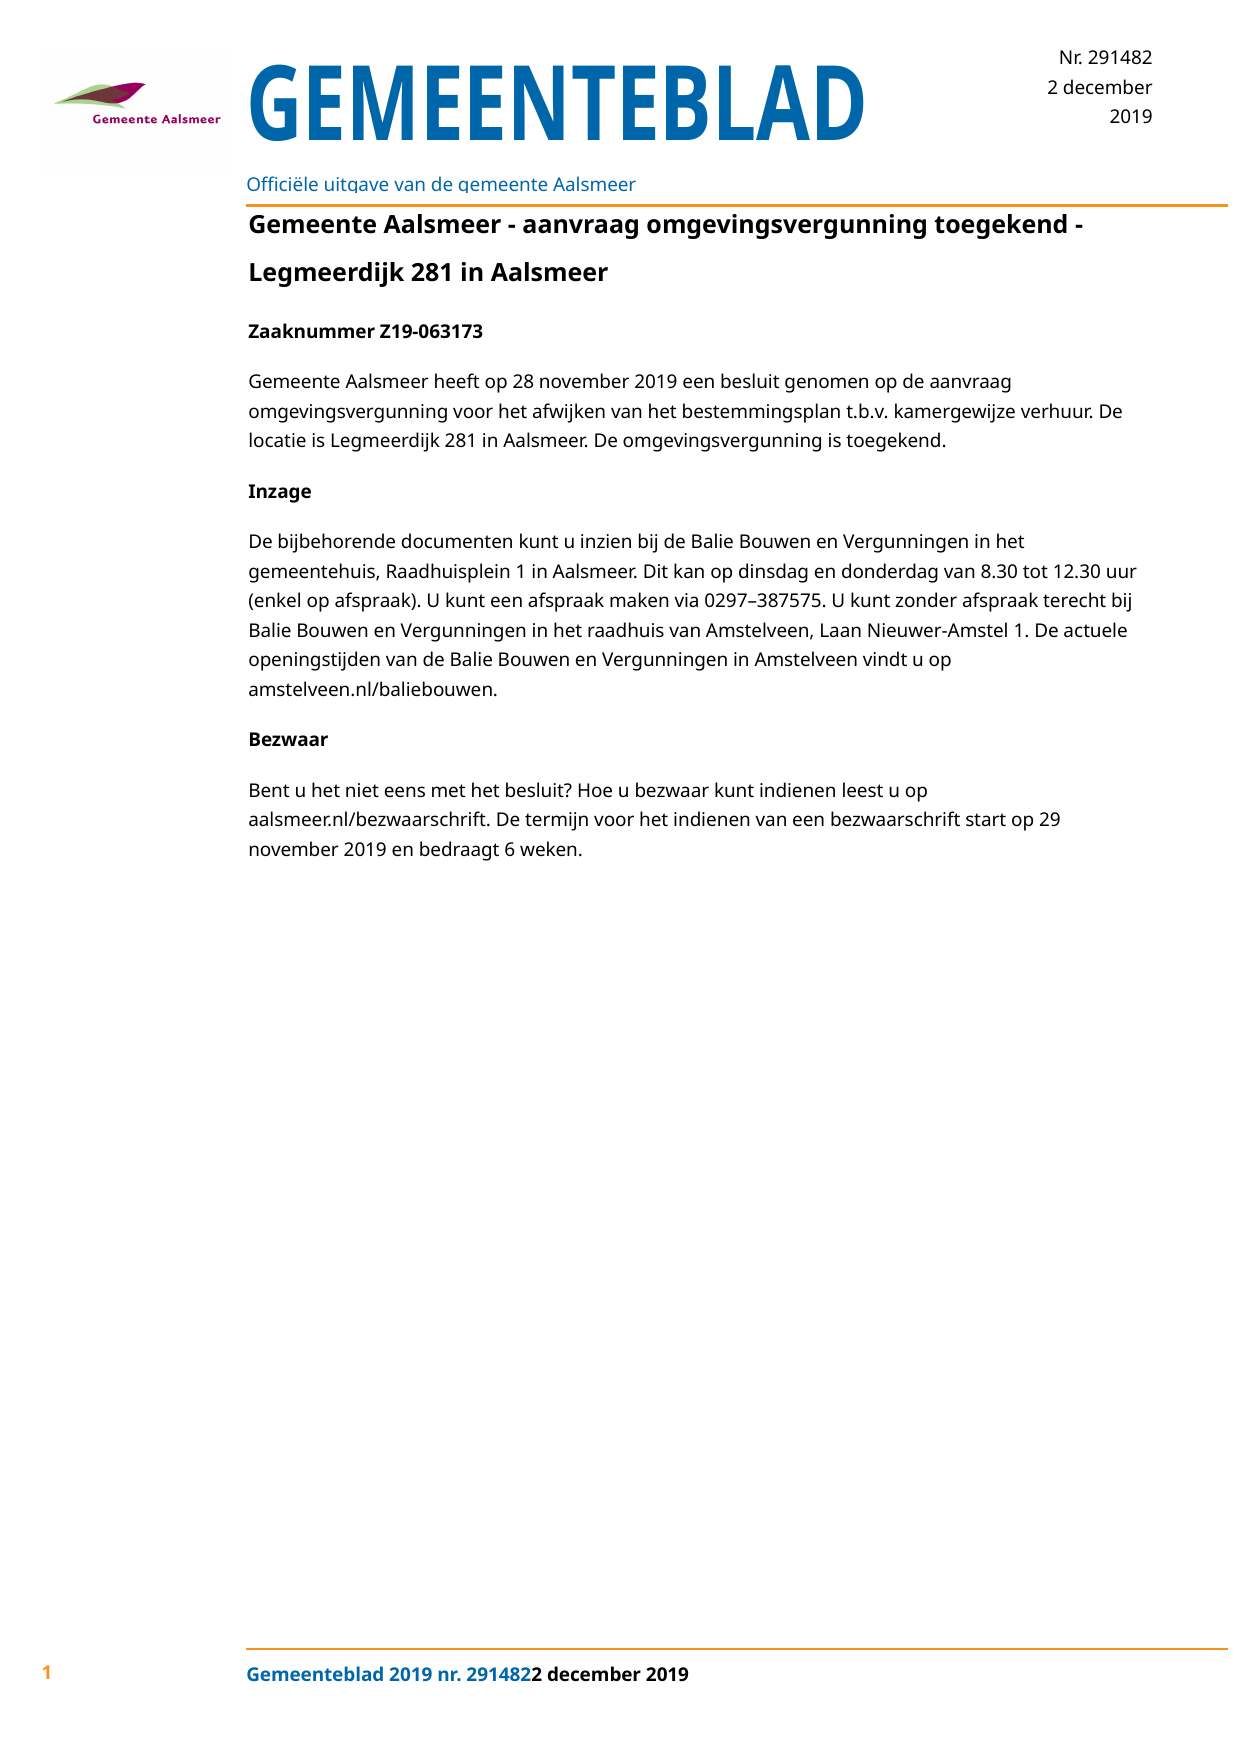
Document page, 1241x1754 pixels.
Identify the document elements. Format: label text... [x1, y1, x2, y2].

text Bent u het niet eens met het besluit? Hoe u bezwaar kunt indienen leest u op aalsmeer.nl/bezwaarschrift. De termijn voor het indienen van een bezwaarschrift start op 29 november 2019 en bedraagt 6 weken. [248, 777, 1152, 862]
text Bezwaar [248, 727, 1152, 752]
text De bijbehorende documenten kunt u inzien bij de Balie Bouwen en Vergunningen in het gemeentehuis, Raadhuisplein 1 in Aalsmeer. Dit kan op dinsdag en donderdag van 8.30 tot 12.30 uur (enkel op afspraak). U kunt een afspraak maken via 0297–387575. U kunt zonder afspraak terecht bij Balie Bouwen en Vergunningen in het raadhuis van Amstelveen, Laan Nieuwer-Amstel 1. De actuele openingstijden van de Balie Bouwen en Vergunningen in Amstelveen vindt u op amstelveen.nl/baliebouwen. [248, 528, 1152, 702]
picture [41, 47, 231, 172]
text Gemeente Aalsmeer heeft op 28 november 2019 een besluit genomen op de aanvraag omgevingsvergunning voor het afwijken van het bestemmingsplan t.b.v. kamergewijze verhuur. De locatie is Legmeerdijk 281 in Aalsmeer. De omgevingsvergunning is toegekend. [248, 368, 1152, 453]
text Inzage [248, 478, 1152, 504]
text Zaaknummer Z19-063173 [248, 318, 1152, 344]
text Gemeente Aalsmeer - aanvraag omgevingsvergunning toegekend - Legmeerdijk 281 in Aalsmeer [248, 207, 1152, 288]
